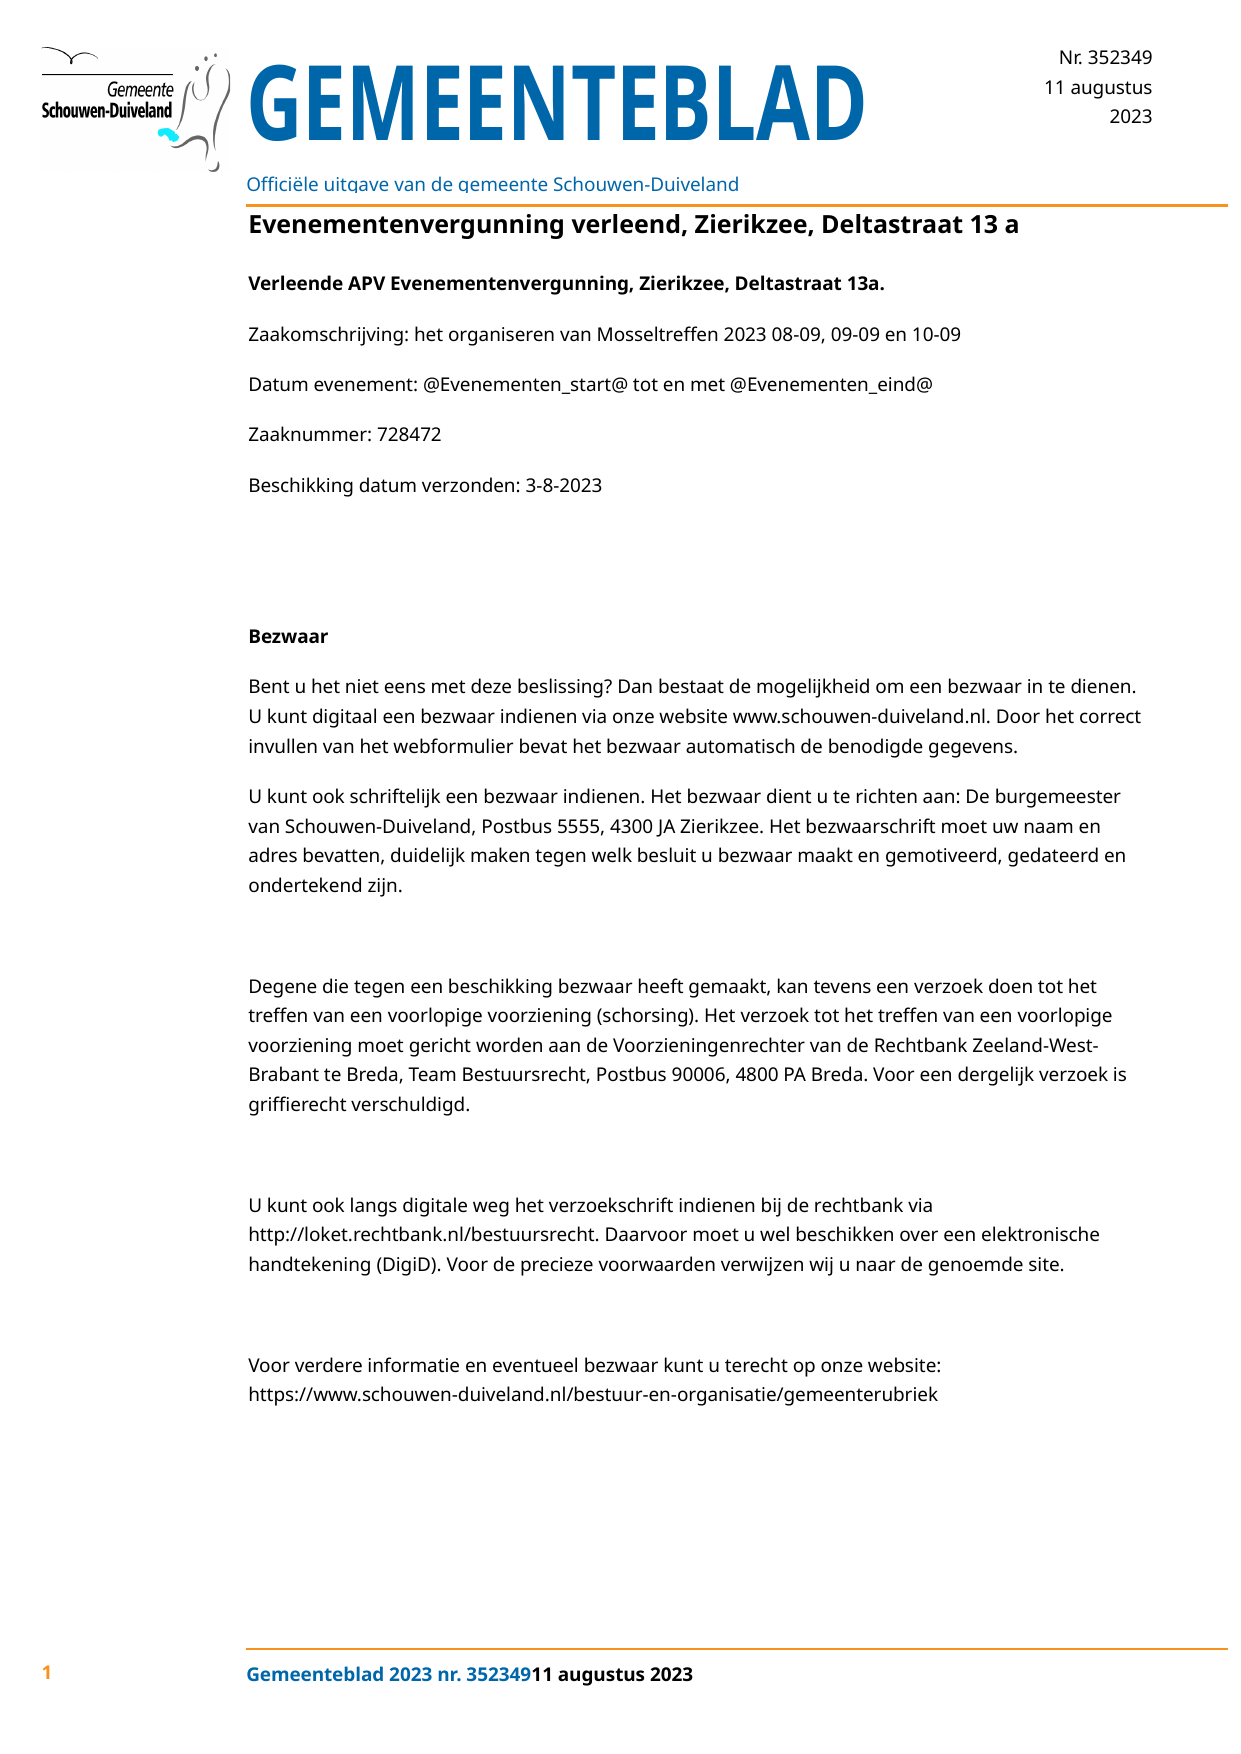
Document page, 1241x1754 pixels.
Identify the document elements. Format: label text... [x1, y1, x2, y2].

text Zaakomschrijving: het organiseren van Mosseltreffen 2023 08-09, 09-09 en 10-09 [248, 321, 1152, 346]
text Beschikking datum verzonden: 3-8-2023 [248, 472, 1152, 498]
text Datum evenement: @Evenementen_start@ tot en met @Evenementen_eind@ [248, 371, 1152, 397]
picture [41, 47, 231, 172]
text Evenementenvergunning verleend, Zierikzee, Deltastraat 13 a [248, 207, 1152, 241]
text Voor verdere informatie en eventueel bezwaar kunt u terecht op onze website: https://www.schouwen-duiveland.nl/bestuur-en-organisatie/gemeenterubriek [248, 1352, 1152, 1407]
text Degene die tegen een beschikking bezwaar heeft gemaakt, kan tevens een verzoek doen tot het treffen van een voorlopige voorziening (schorsing). Het verzoek tot het treffen van een voorlopige voorziening moet gericht worden aan de Voorzieningenrechter van de Rechtbank Zeeland-West-Brabant te Breda, Team Bestuursrecht, Postbus 90006, 4800 PA Breda. Voor een dergelijk verzoek is griffierecht verschuldigd. [248, 973, 1152, 1117]
text U kunt ook langs digitale weg het verzoekschrift indienen bij de rechtbank via http://loket.rechtbank.nl/bestuursrecht. Daarvoor moet u wel beschikken over een elektronische handtekening (DigiD). Voor de precieze voorwaarden verwijzen wij u naar de genoemde site. [248, 1192, 1152, 1277]
text Zaaknummer: 728472 [248, 422, 1152, 447]
text Bent u het niet eens met deze beslissing? Dan bestaat de mogelijkheid om een bezwaar in te dienen. U kunt digitaal een bezwaar indienen via onze website www.schouwen-duiveland.nl. Door het correct invullen van het webformulier bevat het bezwaar automatisch de benodigde gegevens. [248, 674, 1152, 758]
text Verleende APV Evenementenvergunning, Zierikzee, Deltastraat 13a. [248, 270, 1152, 296]
text Bezwaar [248, 623, 1152, 649]
text U kunt ook schriftelijk een bezwaar indienen. Het bezwaar dient u te richten aan: De burgemeester van Schouwen-Duiveland, Postbus 5555, 4300 JA Zierikzee. Het bezwaarschrift moet uw naam en adres bevatten, duidelijk maken tegen welk besluit u bezwaar maakt en gemotiveerd, gedateerd en ondertekend zijn. [248, 783, 1152, 898]
